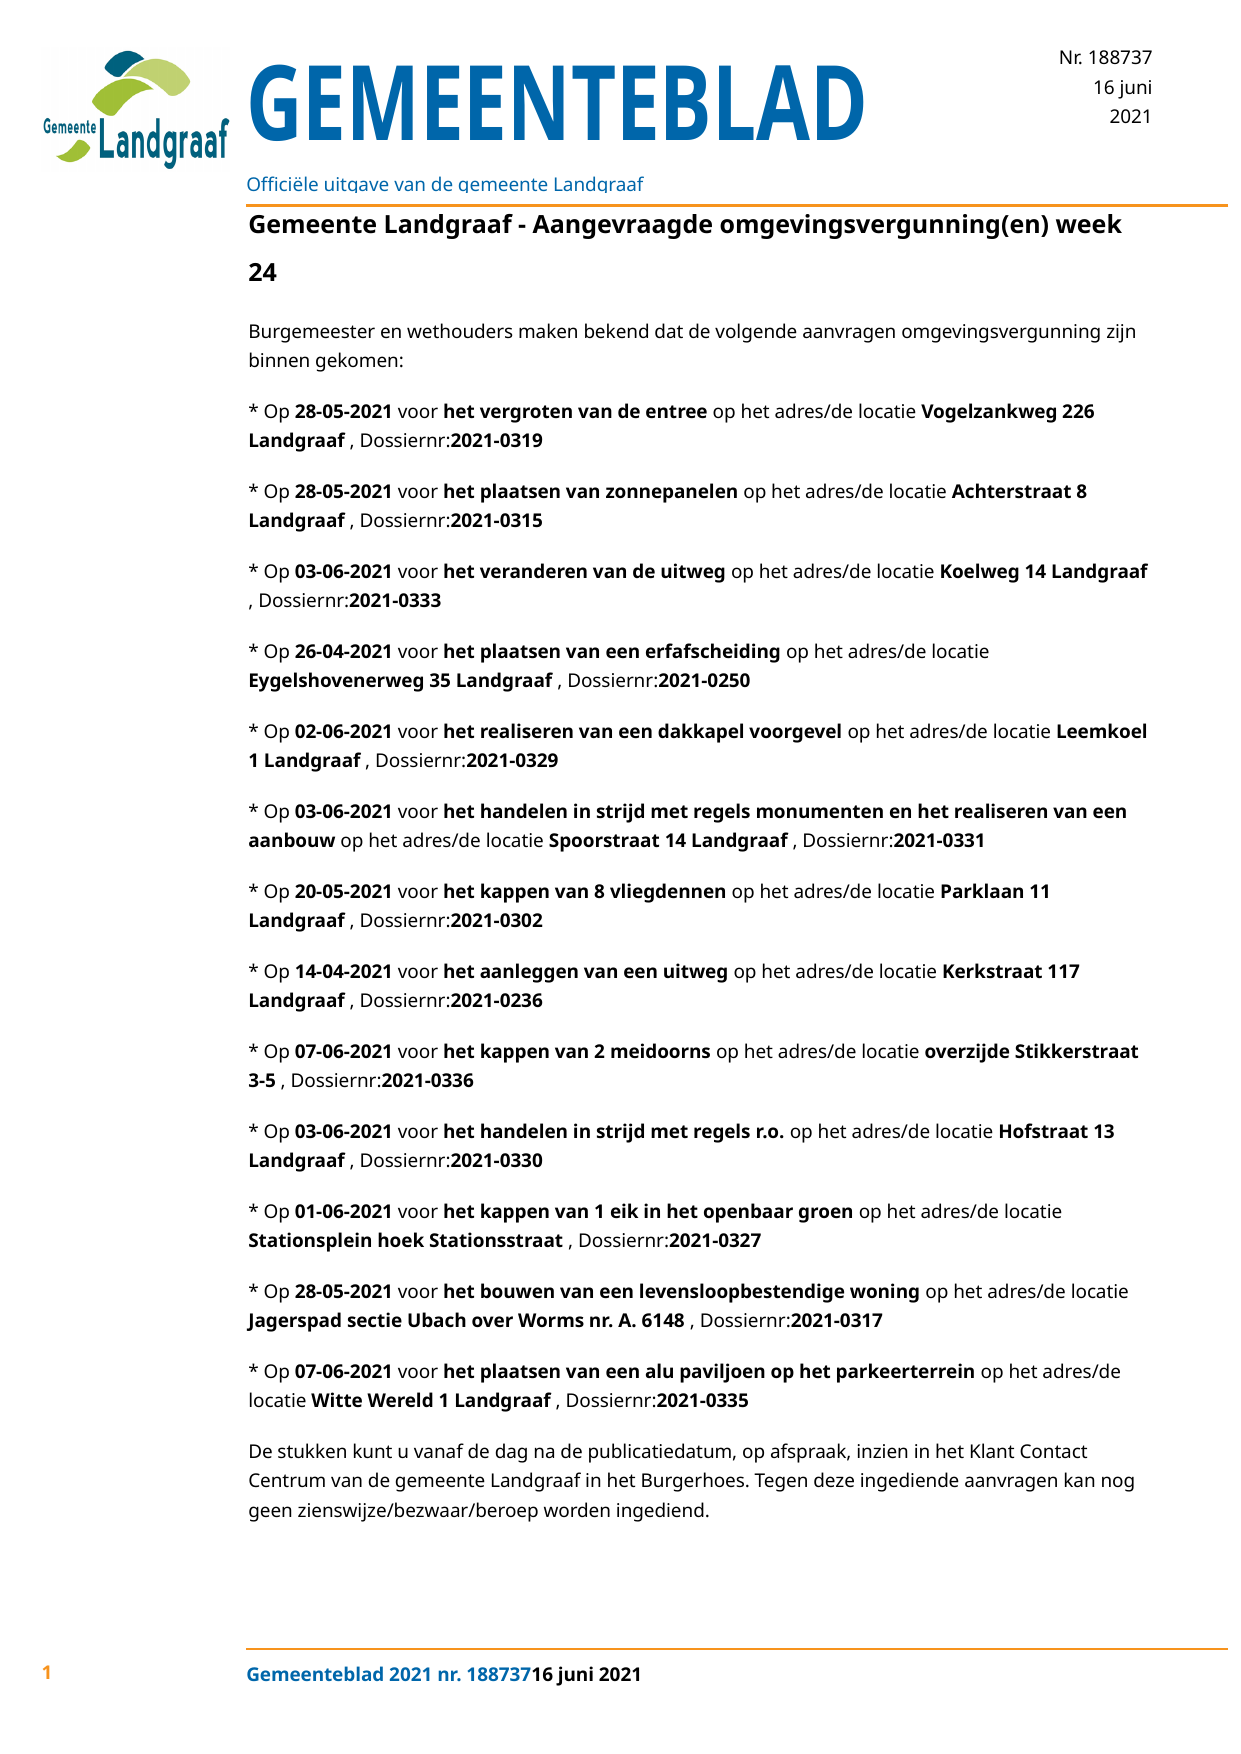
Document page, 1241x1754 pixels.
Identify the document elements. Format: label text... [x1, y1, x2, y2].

text * Op 20-05-2021 voor het kappen van 8 vliegdennen op het adres/de locatie Parklaan 11 Landgraaf , Dossiernr:2021-0302 [248, 878, 1152, 933]
text Gemeente Landgraaf - Aangevraagde omgevingsvergunning(en) week 24 [248, 207, 1152, 288]
picture [41, 47, 231, 172]
text * Op 28-05-2021 voor het bouwen van een levensloopbestendige woning op het adres/de locatie Jagerspad sectie Ubach over Worms nr. A. 6148 , Dossiernr:2021-0317 [248, 1278, 1152, 1333]
text * Op 28-05-2021 voor het plaatsen van zonnepanelen op het adres/de locatie Achterstraat 8 Landgraaf , Dossiernr:2021-0315 [248, 478, 1152, 533]
text * Op 26-04-2021 voor het plaatsen van een erfafscheiding op het adres/de locatie Eygelshovenerweg 35 Landgraaf , Dossiernr:2021-0250 [248, 638, 1152, 693]
text * Op 07-06-2021 voor het plaatsen van een alu paviljoen op het parkeerterrein op het adres/de locatie Witte Wereld 1 Landgraaf , Dossiernr:2021-0335 [248, 1358, 1152, 1413]
text * Op 01-06-2021 voor het kappen van 1 eik in het openbaar groen op het adres/de locatie Stationsplein hoek Stationsstraat , Dossiernr:2021-0327 [248, 1198, 1152, 1253]
text De stukken kunt u vanaf de dag na de publicatiedatum, op afspraak, inzien in het Klant Contact Centrum van de gemeente Landgraaf in het Burgerhoes. Tegen deze ingediende aanvragen kan nog geen zienswijze/bezwaar/beroep worden ingediend. [248, 1438, 1152, 1523]
text * Op 02-06-2021 voor het realiseren van een dakkapel voorgevel op het adres/de locatie Leemkoel 1 Landgraaf , Dossiernr:2021-0329 [248, 718, 1152, 773]
text Burgemeester en wethouders maken bekend dat de volgende aanvragen omgevingsvergunning zijn binnen gekomen: [248, 318, 1152, 373]
text * Op 14-04-2021 voor het aanleggen van een uitweg op het adres/de locatie Kerkstraat 117 Landgraaf , Dossiernr:2021-0236 [248, 958, 1152, 1013]
text * Op 28-05-2021 voor het vergroten van de entree op het adres/de locatie Vogelzankweg 226 Landgraaf , Dossiernr:2021-0319 [248, 398, 1152, 453]
text * Op 03-06-2021 voor het handelen in strijd met regels r.o. op het adres/de locatie Hofstraat 13 Landgraaf , Dossiernr:2021-0330 [248, 1118, 1152, 1173]
text * Op 03-06-2021 voor het veranderen van de uitweg op het adres/de locatie Koelweg 14 Landgraaf , Dossiernr:2021-0333 [248, 558, 1152, 613]
text * Op 07-06-2021 voor het kappen van 2 meidoorns op het adres/de locatie overzijde Stikkerstraat 3-5 , Dossiernr:2021-0336 [248, 1038, 1152, 1093]
text * Op 03-06-2021 voor het handelen in strijd met regels monumenten en het realiseren van een aanbouw op het adres/de locatie Spoorstraat 14 Landgraaf , Dossiernr:2021-0331 [248, 798, 1152, 853]
